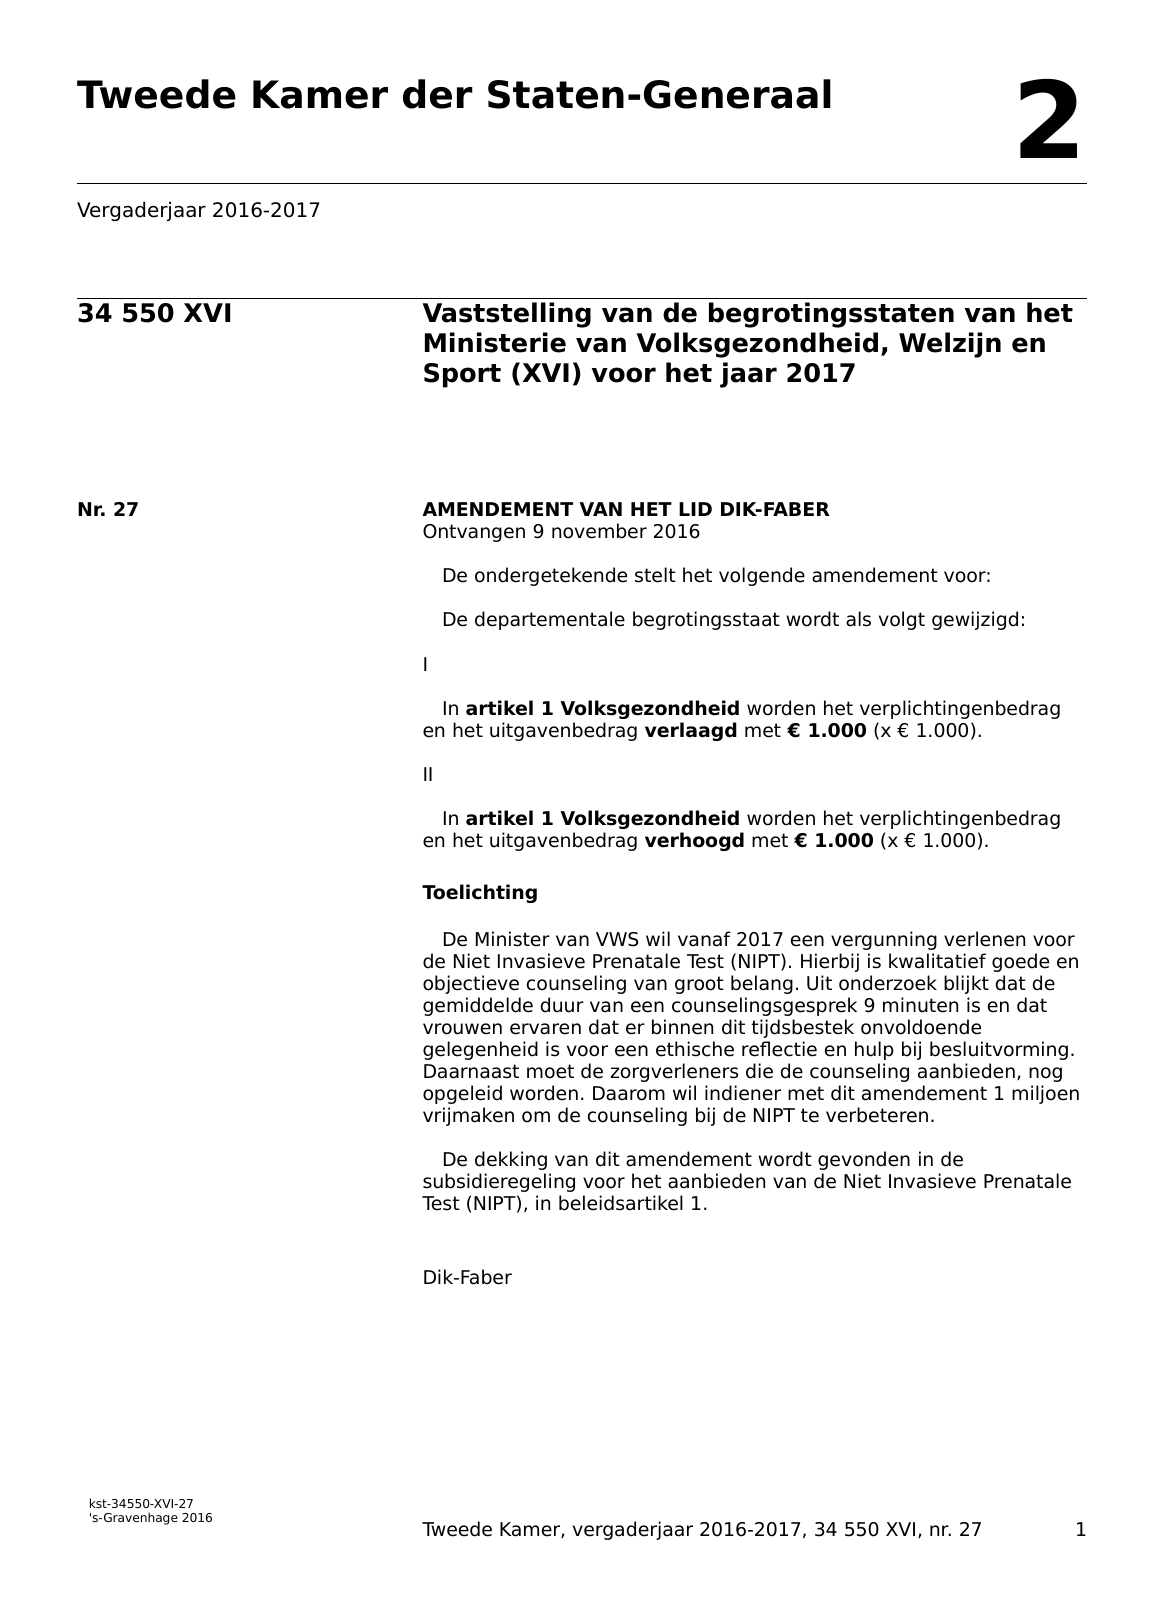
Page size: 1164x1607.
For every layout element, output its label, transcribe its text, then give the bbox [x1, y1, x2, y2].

subtitle Toelichting [422, 882, 1087, 904]
subtitle 34 550 XVI Vaststelling van de begrotingsstaten van het Ministerie van Volksgezondheid, Welzijn en Sport (XVI) voor het jaar 2017 [77, 299, 1087, 388]
text kst-34550-XVI-27 [88, 1497, 323, 1511]
text De dekking van dit amendement wordt gevonden in de subsidieregeling voor het aanbieden van de Niet Invasieve Prenatale Test (NIPT), in beleidsartikel 1. [422, 1149, 1087, 1215]
text De departementale begrotingsstaat wordt als volgt gewijzigd: [422, 609, 1087, 631]
text De ondergetekende stelt het volgende amendement voor: [422, 565, 1087, 587]
subtitle Nr. 27 AMENDEMENT VAN HET LID DIK-FABER [77, 499, 1087, 521]
text 's-Gravenhage 2016 [88, 1511, 323, 1525]
table_header Tweede Kamer der Staten-Generaal [77, 59, 886, 183]
text I [422, 653, 1087, 676]
text Dik-Faber [422, 1245, 1087, 1289]
table_header 2 [886, 59, 1087, 183]
text In artikel 1 Volksgezondheid worden het verplichtingenbedrag en het uitgavenbedrag verlaagd met € 1.000 (x € 1.000). [422, 698, 1087, 742]
text Ontvangen 9 november 2016 [422, 521, 1087, 543]
text In artikel 1 Volksgezondheid worden het verplichtingenbedrag en het uitgavenbedrag verhoogd met € 1.000 (x € 1.000). [422, 808, 1087, 852]
table_cell Vergaderjaar 2016-2017 [77, 184, 1087, 298]
text II [422, 764, 1087, 786]
text De Minister van VWS wil vanaf 2017 een vergunning verlenen voor de Niet Invasieve Prenatale Test (NIPT). Hierbij is kwalitatief goede en objectieve counseling van groot belang. Uit onderzoek blijkt dat de gemiddelde duur van een counselingsgesprek 9 minuten is en dat vrouwen ervaren dat er binnen dit tijdsbestek onvoldoende gelegenheid is voor een ethische reflectie en hulp bij besluitvorming. Daarnaast moet de zorgverleners die de counseling aanbieden, nog opgeleid worden. Daarom wil indiener met dit amendement 1 miljoen vrijmaken om de counseling bij de NIPT te verbeteren. [422, 929, 1087, 1127]
